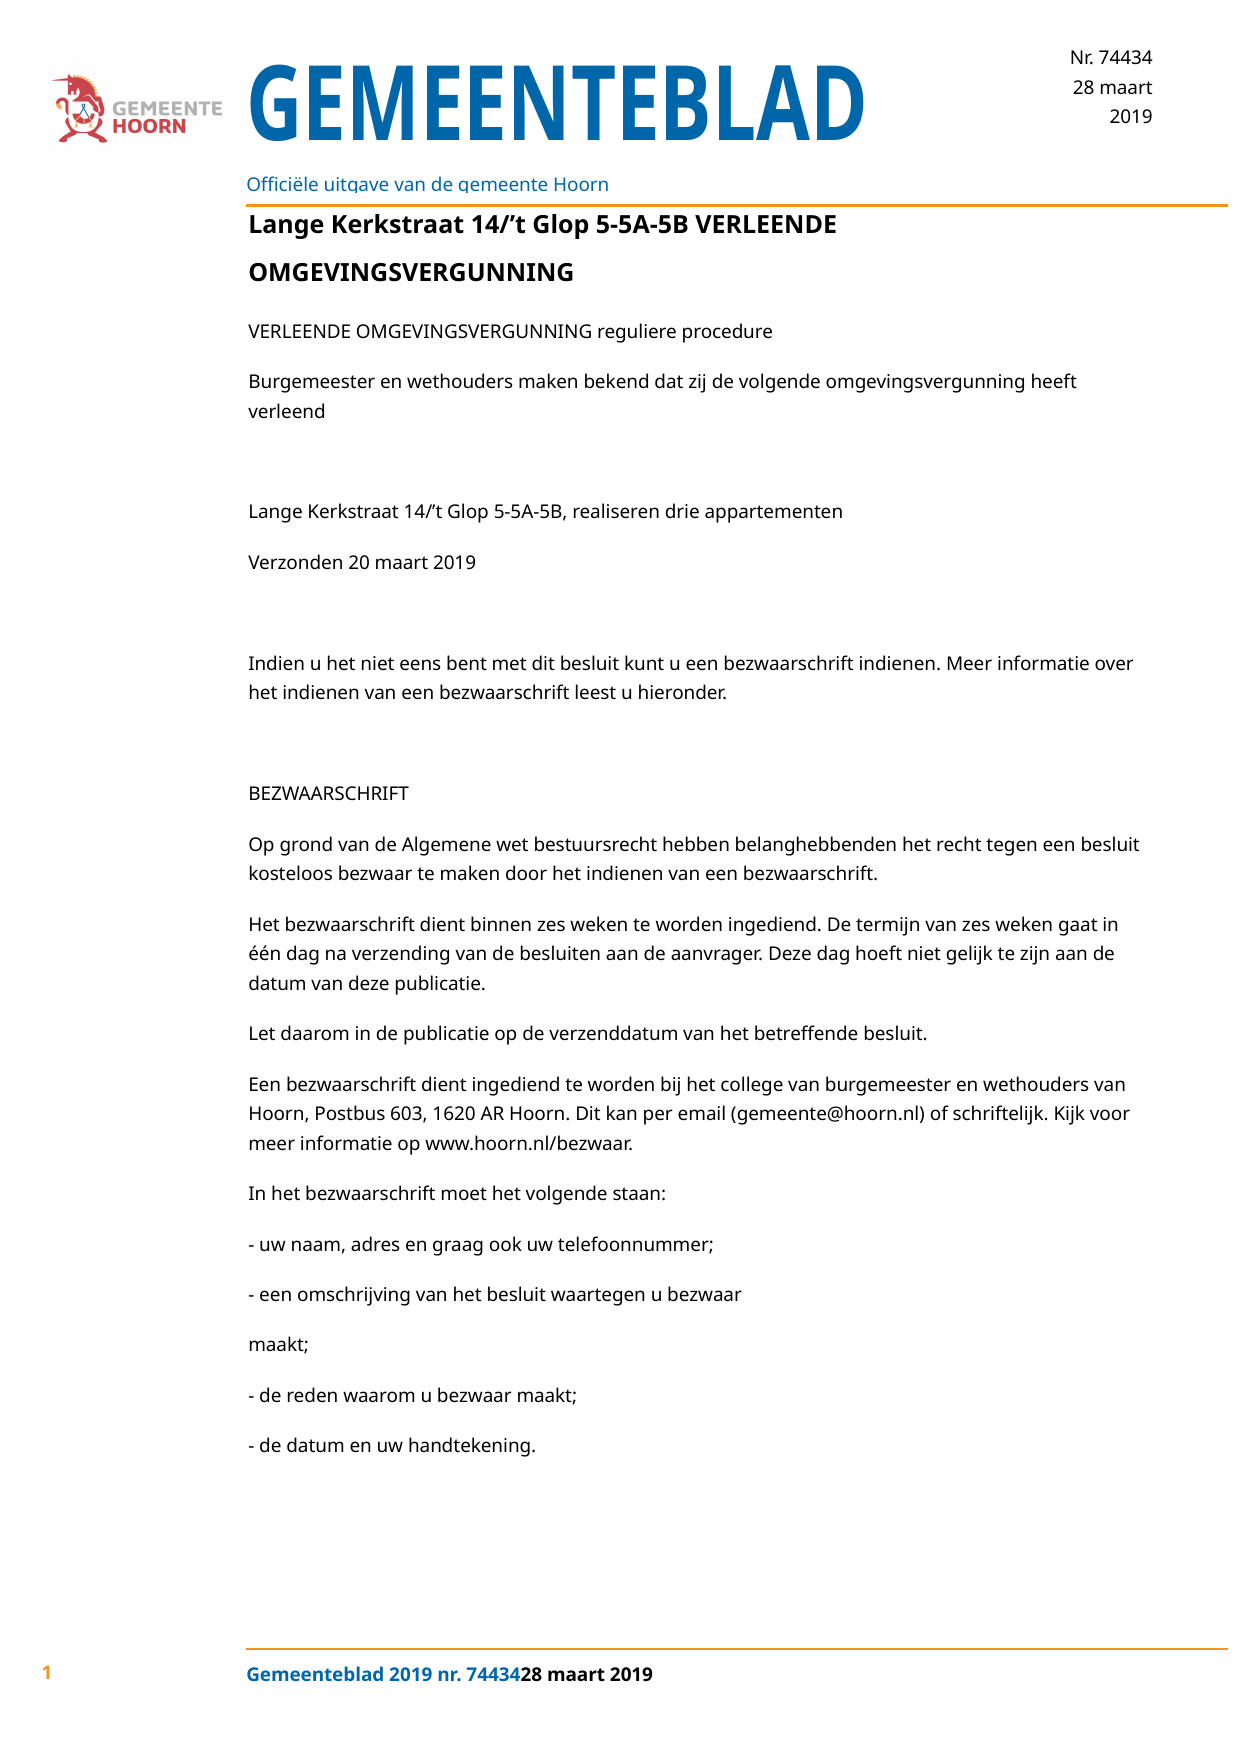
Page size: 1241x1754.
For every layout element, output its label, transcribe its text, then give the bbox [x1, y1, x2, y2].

text - de reden waarom u bezwaar maakt; [248, 1382, 1152, 1408]
text Lange Kerkstraat 14/’t Glop 5-5A-5B, realiseren drie appartementen [248, 499, 1152, 524]
text - een omschrijving van het besluit waartegen u bezwaar [248, 1281, 1152, 1307]
text Verzonden 20 maart 2019 [248, 549, 1152, 575]
text Burgemeester en wethouders maken bekend dat zij de volgende omgevingsvergunning heeft verleend [248, 368, 1152, 424]
text - uw naam, adres en graag ook uw telefoonnummer; [248, 1231, 1152, 1257]
text Op grond van de Algemene wet bestuursrecht hebben belanghebbenden het recht tegen een besluit kosteloos bezwaar te maken door het indienen van een bezwaarschrift. [248, 831, 1152, 886]
text In het bezwaarschrift moet het volgende staan: [248, 1180, 1152, 1206]
picture [41, 47, 231, 172]
text Let daarom in de publicatie op de verzenddatum van het betreffende besluit. [248, 1020, 1152, 1046]
text - de datum en uw handtekening. [248, 1432, 1152, 1458]
text Lange Kerkstraat 14/’t Glop 5-5A-5B VERLEENDE OMGEVINGSVERGUNNING [248, 207, 1152, 288]
text VERLEENDE OMGEVINGSVERGUNNING reguliere procedure [248, 318, 1152, 344]
text maakt; [248, 1332, 1152, 1357]
text BEZWAARSCHRIFT [248, 780, 1152, 806]
text Een bezwaarschrift dient ingediend te worden bij het college van burgemeester en wethouders van Hoorn, Postbus 603, 1620 AR Hoorn. Dit kan per email (gemeente@hoorn.nl) of schriftelijk. Kijk voor meer informatie op www.hoorn.nl/bezwaar. [248, 1071, 1152, 1156]
text Het bezwaarschrift dient binnen zes weken te worden ingediend. De termijn van zes weken gaat in één dag na verzending van de besluiten aan de aanvrager. Deze dag hoeft niet gelijk te zijn aan de datum van deze publicatie. [248, 911, 1152, 996]
text Indien u het niet eens bent met dit besluit kunt u een bezwaarschrift indienen. Meer informatie over het indienen van een bezwaarschrift leest u hieronder. [248, 650, 1152, 705]
